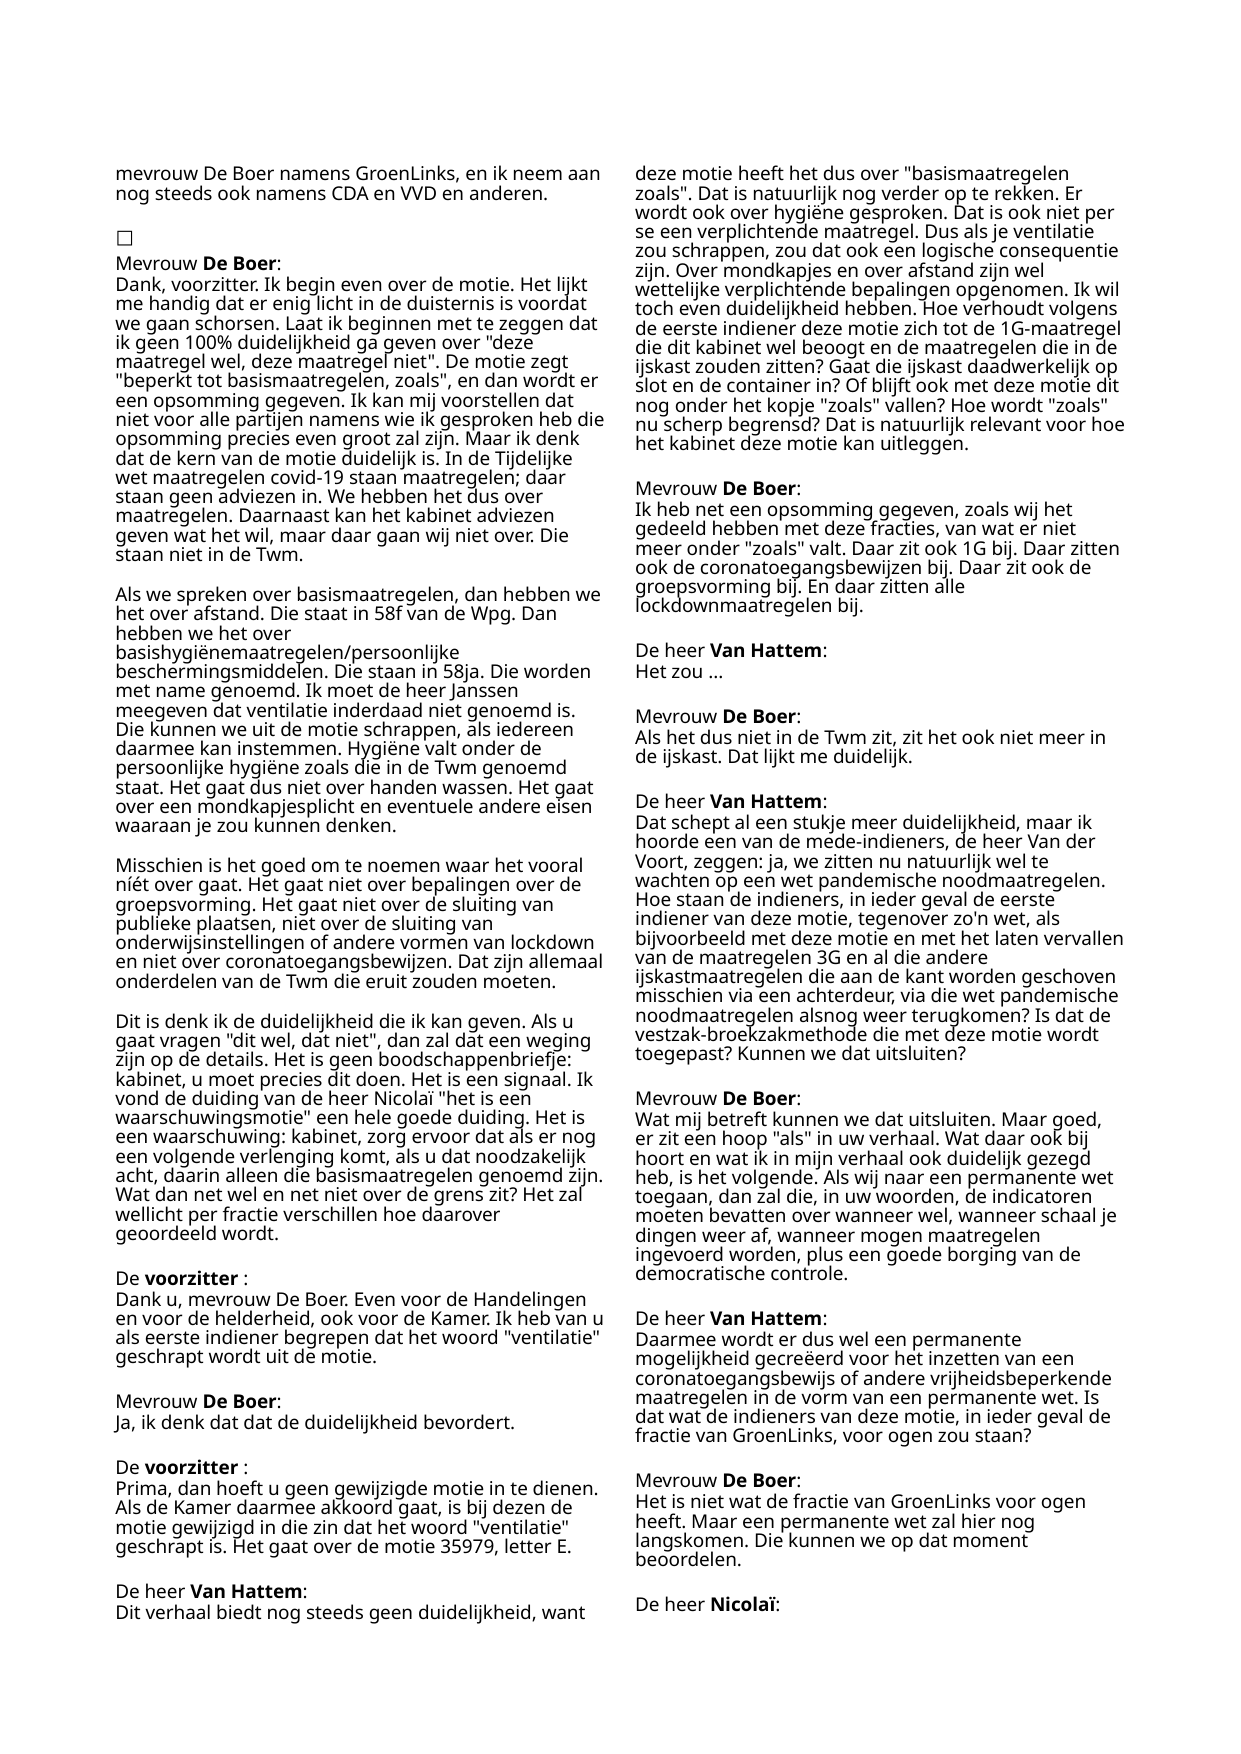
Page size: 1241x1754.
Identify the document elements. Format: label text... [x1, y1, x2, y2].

text De voorzitter : [115, 1454, 605, 1480]
text De voorzitter : [115, 1265, 605, 1291]
text Het is niet wat de fractie van GroenLinks voor ogen heeft. Maar een permanente wet zal hier nog langskomen. Die kunnen we op dat moment beoordelen. [635, 1493, 1125, 1570]
text Mevrouw De Boer: [635, 475, 1125, 501]
text De heer Van Hattem: [635, 1305, 1125, 1331]
text Dat schept al een stukje meer duidelijkheid, maar ik hoorde een van de mede-indieners, de heer Van der Voort, zeggen: ja, we zitten nu natuurlijk wel te wachten op een wet pandemische noodmaatregelen. Hoe staan de indieners, in ieder geval de eerste indiener van deze motie, tegenover zo'n wet, als bijvoorbeeld met deze motie en met het laten vervallen van de maatregelen 3G en al die andere ijskastmaatregelen die aan de kant worden geschoven misschien via een achterdeur, via die wet pandemische noodmaatregelen alsnog weer terugkomen? Is dat de vestzak-broekzakmethode die met deze motie wordt toegepast? Kunnen we dat uitsluiten? [635, 814, 1125, 1064]
text Misschien is het goed om te noemen waar het vooral níét over gaat. Het gaat niet over bepalingen over de groepsvorming. Het gaat niet over de sluiting van publieke plaatsen, niet over de sluiting van onderwijsinstellingen of andere vormen van lockdown en niet over coronatoegangsbewijzen. Dat zijn allemaal onderdelen van de Twm die eruit zouden moeten. [115, 857, 605, 992]
text Dit verhaal biedt nog steeds geen duidelijkheid, want [115, 1604, 605, 1623]
text De heer Van Hattem: [635, 788, 1125, 814]
text mevrouw De Boer namens GroenLinks, en ik neem aan nog steeds ook namens CDA en VVD en anderen. [115, 165, 605, 204]
text Dit is denk ik de duidelijkheid die ik kan geven. Als u gaat vragen "dit wel, dat niet", dan zal dat een weging zijn op de details. Het is geen boodschappenbriefje: kabinet, u moet precies dit doen. Het is een signaal. Ik vond de duiding van de heer Nicolaï "het is een waarschuwingsmotie" een hele goede duiding. Het is een waarschuwing: kabinet, zorg ervoor dat als er nog een volgende verlenging komt, als u dat noodzakelijk acht, daarin alleen die basismaatregelen genoemd zijn. Wat dan net wel en net niet over de grens zit? Het zal wellicht per fractie verschillen hoe daarover geoordeeld wordt. [115, 1013, 605, 1244]
text De heer Nicolaï: [635, 1591, 1125, 1617]
text Dank u, mevrouw De Boer. Even voor de Handelingen en voor de helderheid, ook voor de Kamer. Ik heb van u als eerste indiener begrepen dat het woord "ventilatie" geschrapt wordt uit de motie. [115, 1291, 605, 1368]
text Als het dus niet in de Twm zit, zit het ook niet meer in de ijskast. Dat lijkt me duidelijk. [635, 729, 1125, 767]
text Dank, voorzitter. Ik begin even over de motie. Het lijkt me handig dat er enig licht in de duisternis is voordat we gaan schorsen. Laat ik beginnen met te zeggen dat ik geen 100% duidelijkheid ga geven over "deze maatregel wel, deze maatregel niet". De motie zegt "beperkt tot basismaatregelen, zoals", en dan wordt er een opsomming gegeven. Ik kan mij voorstellen dat niet voor alle partijen namens wie ik gesproken heb die opsomming precies even groot zal zijn. Maar ik denk dat de kern van de motie duidelijk is. In de Tijdelijke wet maatregelen covid-19 staan maatregelen; daar staan geen adviezen in. We hebben het dus over maatregelen. Daarnaast kan het kabinet adviezen geven wat het wil, maar daar gaan wij niet over. Die staan niet in de Twm. [115, 276, 605, 565]
text Ja, ik denk dat dat de duidelijkheid bevordert. [115, 1414, 605, 1433]
text Als we spreken over basismaatregelen, dan hebben we het over afstand. Die staat in 58f van de Wpg. Dan hebben we het over basishygiënemaatregelen/persoonlijke beschermingsmiddelen. Die staan in 58ja. Die worden met name genoemd. Ik moet de heer Janssen meegeven dat ventilatie inderdaad niet genoemd is. Die kunnen we uit de motie schrappen, als iedereen daarmee kan instemmen. Hygiëne valt onder de persoonlijke hygiëne zoals die in de Twm genoemd staat. Het gaat dus niet over handen wassen. Het gaat over een mondkapjesplicht en eventuele andere eisen waaraan je zou kunnen denken. [115, 586, 605, 836]
text De heer Van Hattem: [635, 637, 1125, 663]
text ⬜ [115, 225, 605, 250]
text Mevrouw De Boer: [635, 1468, 1125, 1493]
text Ik heb net een opsomming gegeven, zoals wij het gedeeld hebben met deze fracties, van wat er niet meer onder "zoals" valt. Daar zit ook 1G bij. Daar zitten ook de coronatoegangsbewijzen bij. Daar zit ook de groepsvorming bij. En daar zitten alle lockdownmaatregelen bij. [635, 501, 1125, 617]
text deze motie heeft het dus over "basismaatregelen zoals". Dat is natuurlijk nog verder op te rekken. Er wordt ook over hygiëne gesproken. Dat is ook niet per se een verplichtende maatregel. Dus als je ventilatie zou schrappen, zou dat ook een logische consequentie zijn. Over mondkapjes en over afstand zijn wel wettelijke verplichtende bepalingen opgenomen. Ik wil toch even duidelijkheid hebben. Hoe verhoudt volgens de eerste indiener deze motie zich tot de 1G-maatregel die dit kabinet wel beoogt en de maatregelen die in de ijskast zouden zitten? Gaat die ijskast daadwerkelijk op slot en de container in? Of blijft ook met deze motie dit nog onder het kopje "zoals" vallen? Hoe wordt "zoals" nu scherp begrensd? Dat is natuurlijk relevant voor hoe het kabinet deze motie kan uitleggen. [635, 165, 1125, 454]
text Mevrouw De Boer: [635, 703, 1125, 729]
text Mevrouw De Boer: [115, 1388, 605, 1414]
text Daarmee wordt er dus wel een permanente mogelijkheid gecreëerd voor het inzetten van een coronatoegangsbewijs of andere vrijheidsbeperkende maatregelen in de vorm van een permanente wet. Is dat wat de indieners van deze motie, in ieder geval de fractie van GroenLinks, voor ogen zou staan? [635, 1331, 1125, 1447]
text Mevrouw De Boer: [115, 250, 605, 276]
text Wat mij betreft kunnen we dat uitsluiten. Maar goed, er zit een hoop "als" in uw verhaal. Wat daar ook bij hoort en wat ik in mijn verhaal ook duidelijk gezegd heb, is het volgende. Als wij naar een permanente wet toegaan, dan zal die, in uw woorden, de indicatoren moeten bevatten over wanneer wel, wanneer schaal je dingen weer af, wanneer mogen maatregelen ingevoerd worden, plus een goede borging van de democratische controle. [635, 1111, 1125, 1284]
text Prima, dan hoeft u geen gewijzigde motie in te dienen. Als de Kamer daarmee akkoord gaat, is bij dezen de motie gewijzigd in die zin dat het woord "ventilatie" geschrapt is. Het gaat over de motie 35979, letter E. [115, 1480, 605, 1557]
text Het zou ... [635, 663, 1125, 682]
text De heer Van Hattem: [115, 1578, 605, 1604]
text Mevrouw De Boer: [635, 1085, 1125, 1111]
